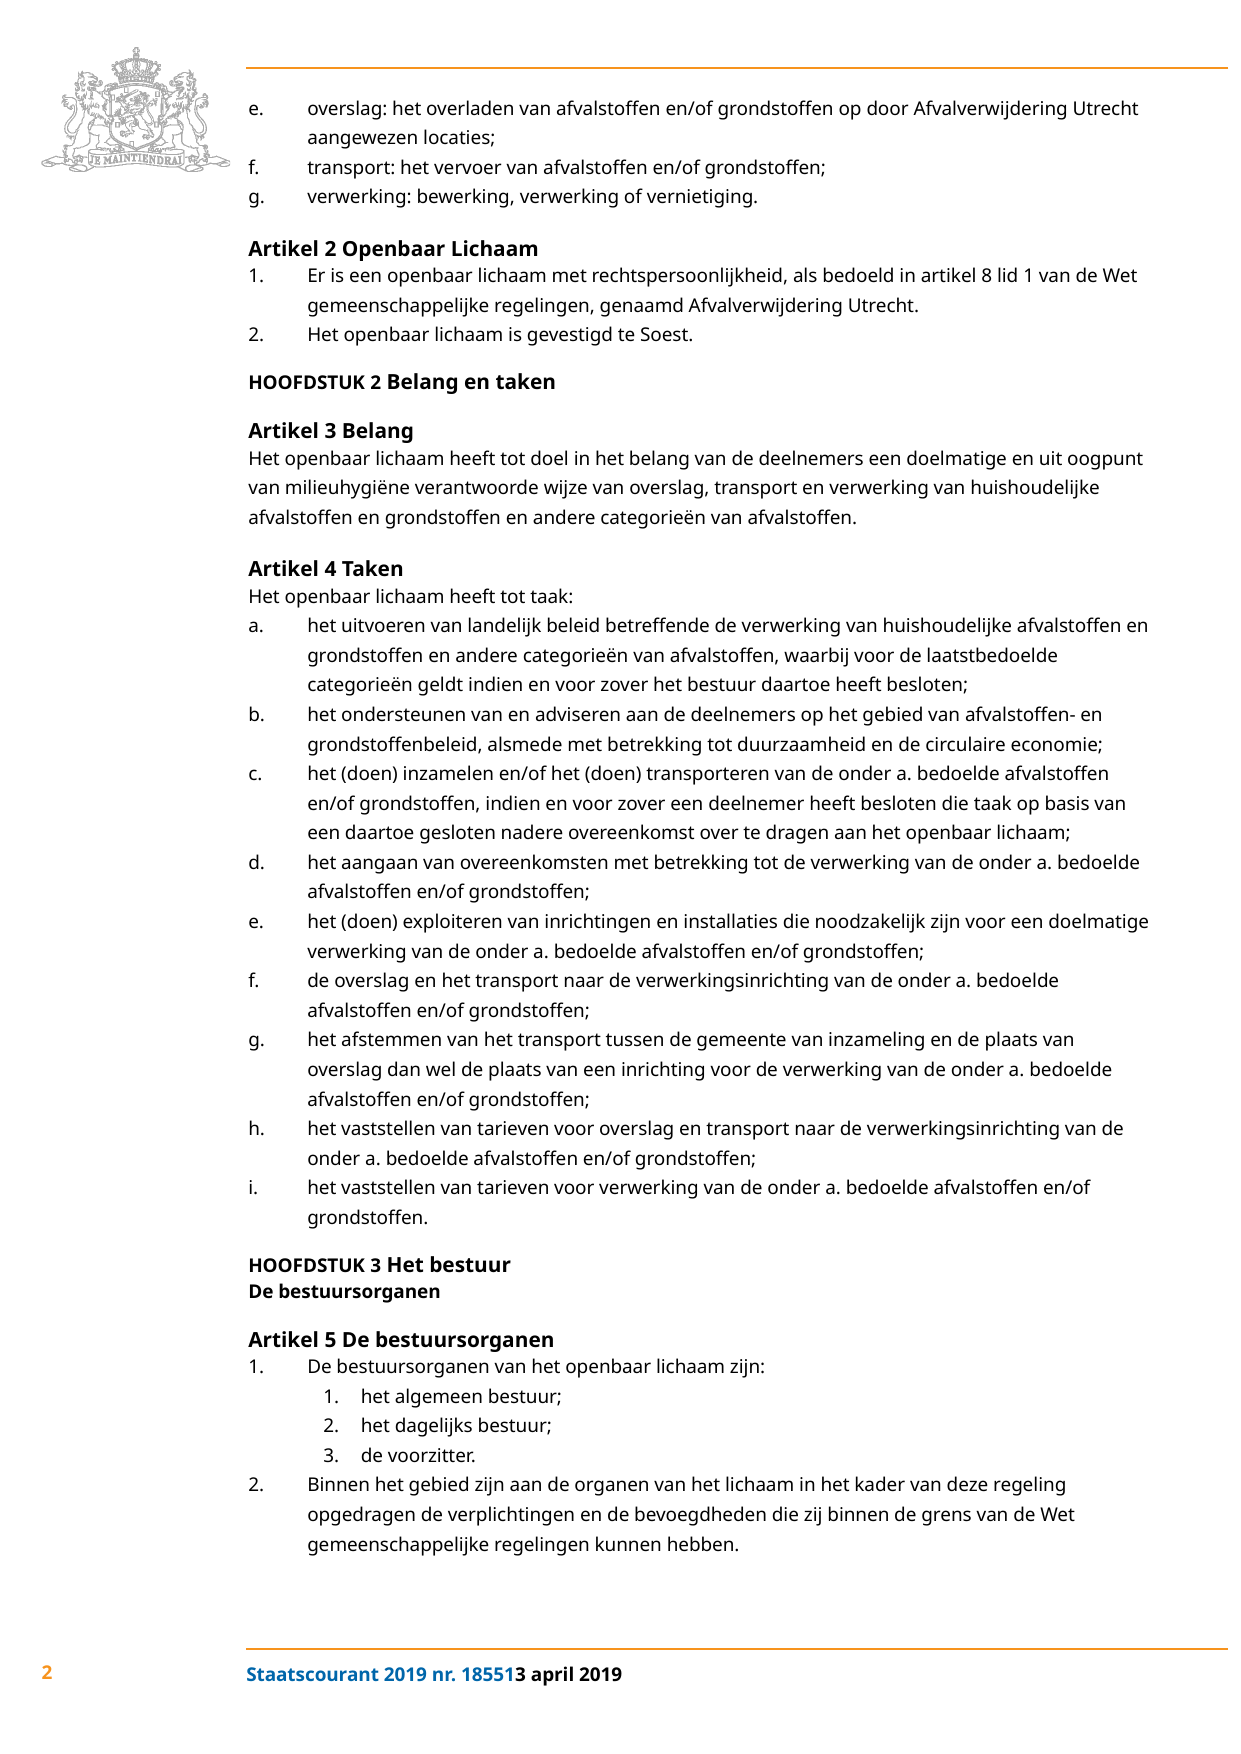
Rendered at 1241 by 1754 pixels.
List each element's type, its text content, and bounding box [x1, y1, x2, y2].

list het vaststellen van tarieven voor verwerking van de onder a. bedoelde afvalstoffen en/of grondstoffen. [248, 1174, 1152, 1230]
picture [41, 47, 231, 172]
list het aangaan van overeenkomsten met betrekking tot de verwerking van de onder a. bedoelde afvalstoffen en/of grondstoffen; [248, 849, 1152, 904]
list overslag: het overladen van afvalstoffen en/of grondstoffen op door Afvalverwijdering Utrecht aangewezen locaties; [248, 95, 1152, 150]
text HOOFDSTUK 3 Het bestuur [248, 1250, 1152, 1278]
text Artikel 4 Taken [248, 554, 1152, 583]
list transport: het vervoer van afvalstoffen en/of grondstoffen; [248, 154, 1152, 180]
list Het openbaar lichaam is gevestigd te Soest. [248, 322, 1152, 347]
list het afstemmen van het transport tussen de gemeente van inzameling en de plaats van overslag dan wel de plaats van een inrichting voor de verwerking van de onder a. bedoelde afvalstoffen en/of grondstoffen; [248, 1027, 1152, 1112]
list de overslag en het transport naar de verwerkingsinrichting van de onder a. bedoelde afvalstoffen en/of grondstoffen; [248, 967, 1152, 1023]
list De bestuursorganen van het openbaar lichaam zijn: [248, 1353, 1152, 1379]
list verwerking: bewerking, verwerking of vernietiging. [248, 183, 1152, 209]
list Binnen het gebied zijn aan de organen van het lichaam in het kader van deze regeling opgedragen de verplichtingen en de bevoegdheden die zij binnen de grens van de Wet gemeenschappelijke regelingen kunnen hebben. [248, 1472, 1152, 1556]
list de voorzitter. [323, 1442, 1152, 1468]
list het dagelijks bestuur; [323, 1412, 1152, 1438]
text HOOFDSTUK 2 Belang en taken [248, 367, 1152, 396]
list het (doen) exploiteren van inrichtingen en installaties die noodzakelijk zijn voor een doelmatige verwerking van de onder a. bedoelde afvalstoffen en/of grondstoffen; [248, 908, 1152, 964]
list het (doen) inzamelen en/of het (doen) transporteren van de onder a. bedoelde afvalstoffen en/of grondstoffen, indien en voor zover een deelnemer heeft besloten die taak op basis van een daartoe gesloten nadere overeenkomst over te dragen aan het openbaar lichaam; [248, 760, 1152, 845]
text Artikel 3 Belang [248, 416, 1152, 445]
text Het openbaar lichaam heeft tot taak: [248, 583, 1152, 609]
text Artikel 5 De bestuursorganen [248, 1325, 1152, 1353]
list het uitvoeren van landelijk beleid betreffende de verwerking van huishoudelijke afvalstoffen en grondstoffen en andere categorieën van afvalstoffen, waarbij voor de laatstbedoelde categorieën geldt indien en voor zover het bestuur daartoe heeft besloten; [248, 612, 1152, 697]
text De bestuursorganen [248, 1278, 1152, 1304]
text Artikel 2 Openbaar Lichaam [248, 234, 1152, 262]
text Het openbaar lichaam heeft tot doel in het belang van de deelnemers een doelmatige en uit oogpunt van milieuhygiëne verantwoorde wijze van overslag, transport en verwerking van huishoudelijke afvalstoffen en grondstoffen en andere categorieën van afvalstoffen. [248, 445, 1152, 530]
list het algemeen bestuur; [323, 1383, 1152, 1408]
list het vaststellen van tarieven voor overslag en transport naar de verwerkingsinrichting van de onder a. bedoelde afvalstoffen en/of grondstoffen; [248, 1115, 1152, 1171]
list het ondersteunen van en adviseren aan de deelnemers op het gebied van afvalstoffen- en grondstoffenbeleid, alsmede met betrekking tot duurzaamheid en de circulaire economie; [248, 701, 1152, 757]
list Er is een openbaar lichaam met rechtspersoonlijkheid, als bedoeld in artikel 8 lid 1 van de Wet gemeenschappelijke regelingen, genaamd Afvalverwijdering Utrecht. [248, 262, 1152, 318]
